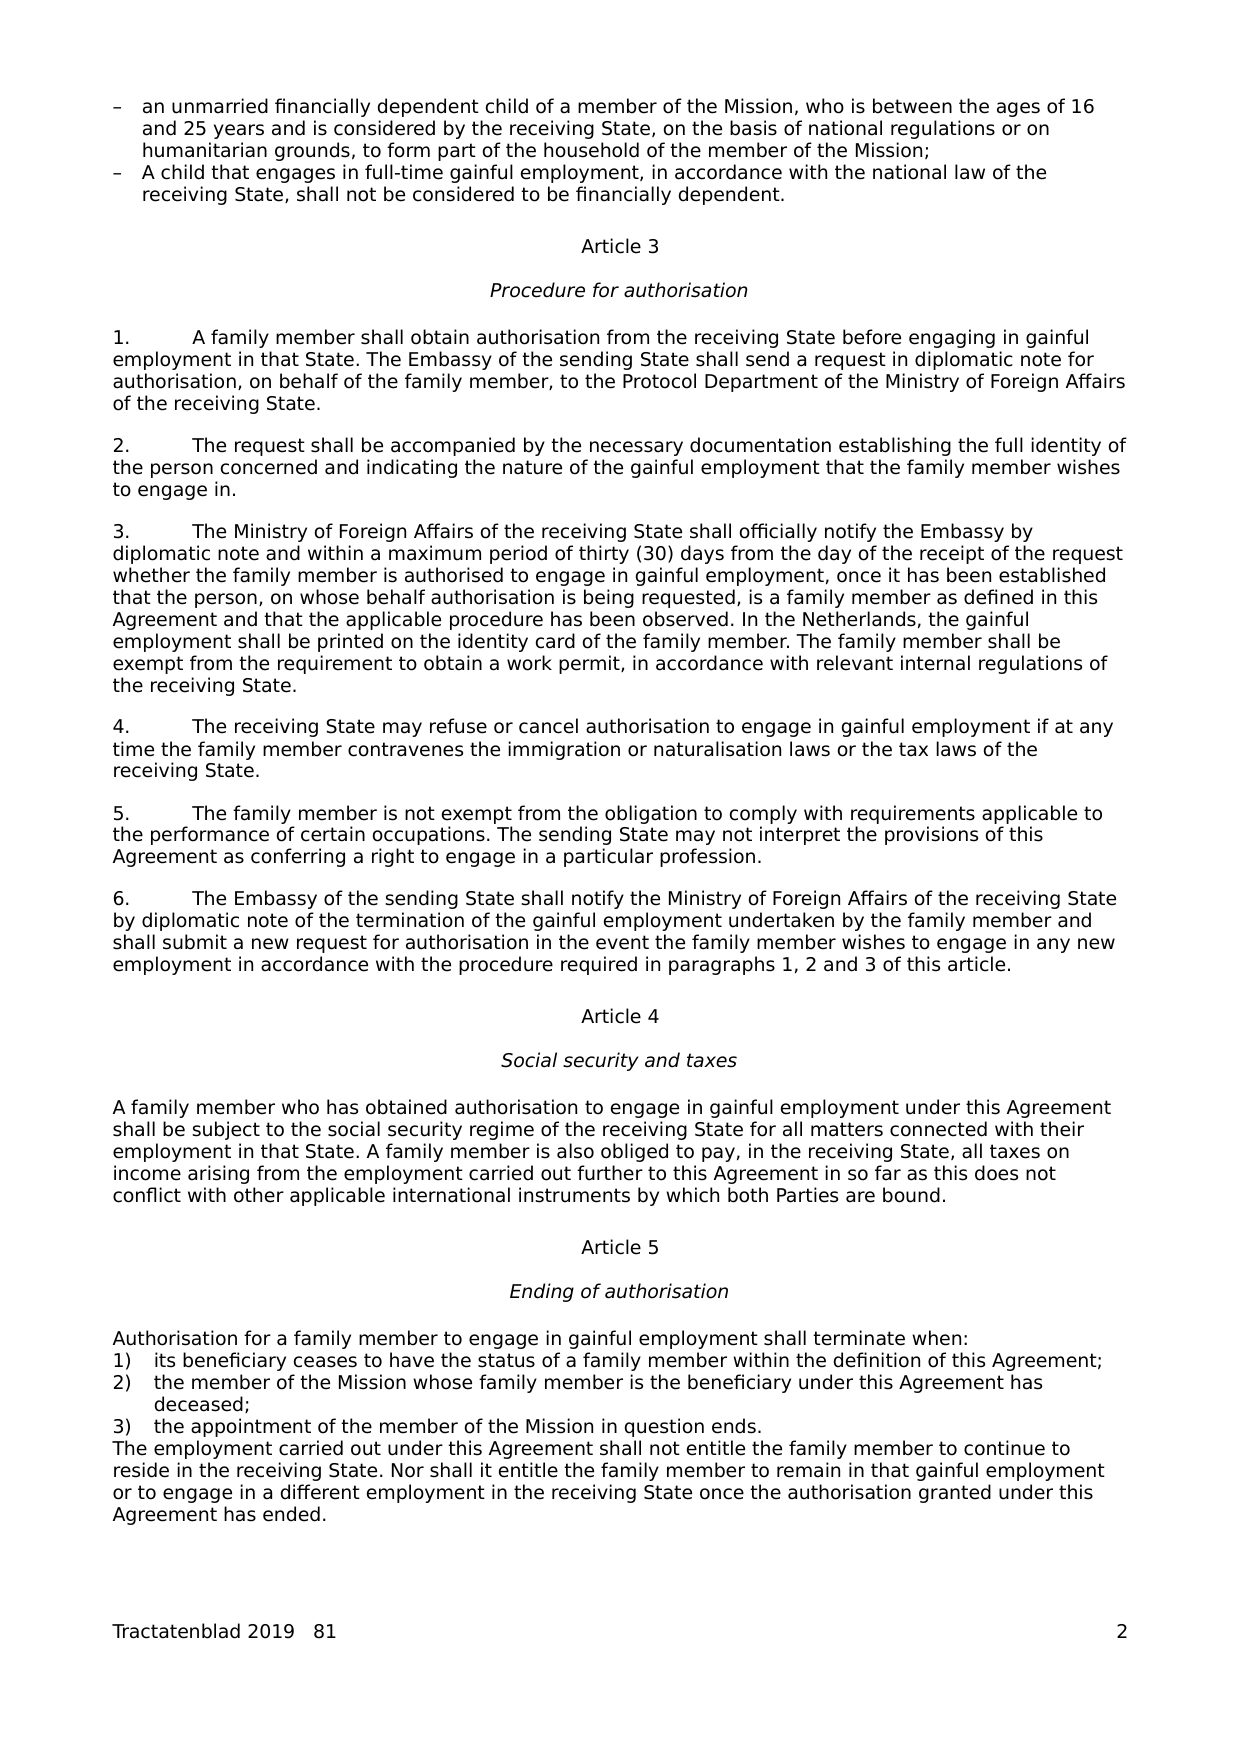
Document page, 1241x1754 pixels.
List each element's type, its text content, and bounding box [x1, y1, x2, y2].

text – A child that engages in full-time gainful employment, in accordance with the national law of the receiving State, shall not be considered to be financially dependent. [112, 162, 1128, 206]
subtitle Article 3 Procedure for authorisation [112, 236, 1128, 302]
text 1. A family member shall obtain authorisation from the receiving State before engaging in gainful employment in that State. The Embassy of the sending State shall send a request in diplomatic note for authorisation, on behalf of the family member, to the Protocol Department of the Ministry of Foreign Affairs of the receiving State. [112, 327, 1128, 415]
text 3) the appointment of the member of the Mission in question ends. [112, 1416, 1128, 1438]
subtitle Article 5 Ending of authorisation [112, 1237, 1128, 1303]
text 2) the member of the Mission whose family member is the beneficiary under this Agreement has deceased; [112, 1372, 1128, 1416]
text 4. The receiving State may refuse or cancel authorisation to engage in gainful employment if at any time the family member contravenes the immigration or naturalisation laws or the tax laws of the receiving State. [112, 716, 1128, 782]
text A family member who has obtained authorisation to engage in gainful employment under this Agreement shall be subject to the social security regime of the receiving State for all matters connected with their employment in that State. A family member is also obliged to pay, in the receiving State, all taxes on income arising from the employment carried out further to this Agreement in so far as this does not conflict with other applicable international instruments by which both Parties are bound. [112, 1097, 1128, 1207]
text The employment carried out under this Agreement shall not entitle the family member to continue to reside in the receiving State. Nor shall it entitle the family member to remain in that gainful employment or to engage in a different employment in the receiving State once the authorisation granted under this Agreement has ended. [112, 1438, 1128, 1526]
text – an unmarried financially dependent child of a member of the Mission, who is between the ages of 16 and 25 years and is considered by the receiving State, on the basis of national regulations or on humanitarian grounds, to form part of the household of the member of the Mission; [112, 96, 1128, 162]
text Authorisation for a family member to engage in gainful employment shall terminate when: [112, 1328, 1128, 1350]
subtitle Article 4 Social security and taxes [112, 1006, 1128, 1072]
text 6. The Embassy of the sending State shall notify the Ministry of Foreign Affairs of the receiving State by diplomatic note of the termination of the gainful employment undertaken by the family member and shall submit a new request for authorisation in the event the family member wishes to engage in any new employment in accordance with the procedure required in paragraphs 1, 2 and 3 of this article. [112, 888, 1128, 976]
text 5. The family member is not exempt from the obligation to comply with requirements applicable to the performance of certain occupations. The sending State may not interpret the provisions of this Agreement as conferring a right to engage in a particular profession. [112, 802, 1128, 868]
text 3. The Ministry of Foreign Affairs of the receiving State shall officially notify the Embassy by diplomatic note and within a maximum period of thirty (30) days from the day of the receipt of the request whether the family member is authorised to engage in gainful employment, once it has been established that the person, on whose behalf authorisation is being requested, is a family member as defined in this Agreement and that the applicable procedure has been observed. In the Netherlands, the gainful employment shall be printed on the identity card of the family member. The family member shall be exempt from the requirement to obtain a work permit, in accordance with relevant internal regulations of the receiving State. [112, 521, 1128, 696]
text 2. The request shall be accompanied by the necessary documentation establishing the full identity of the person concerned and indicating the nature of the gainful employment that the family member wishes to engage in. [112, 435, 1128, 501]
text 1) its beneficiary ceases to have the status of a family member within the definition of this Agreement; [112, 1350, 1128, 1372]
